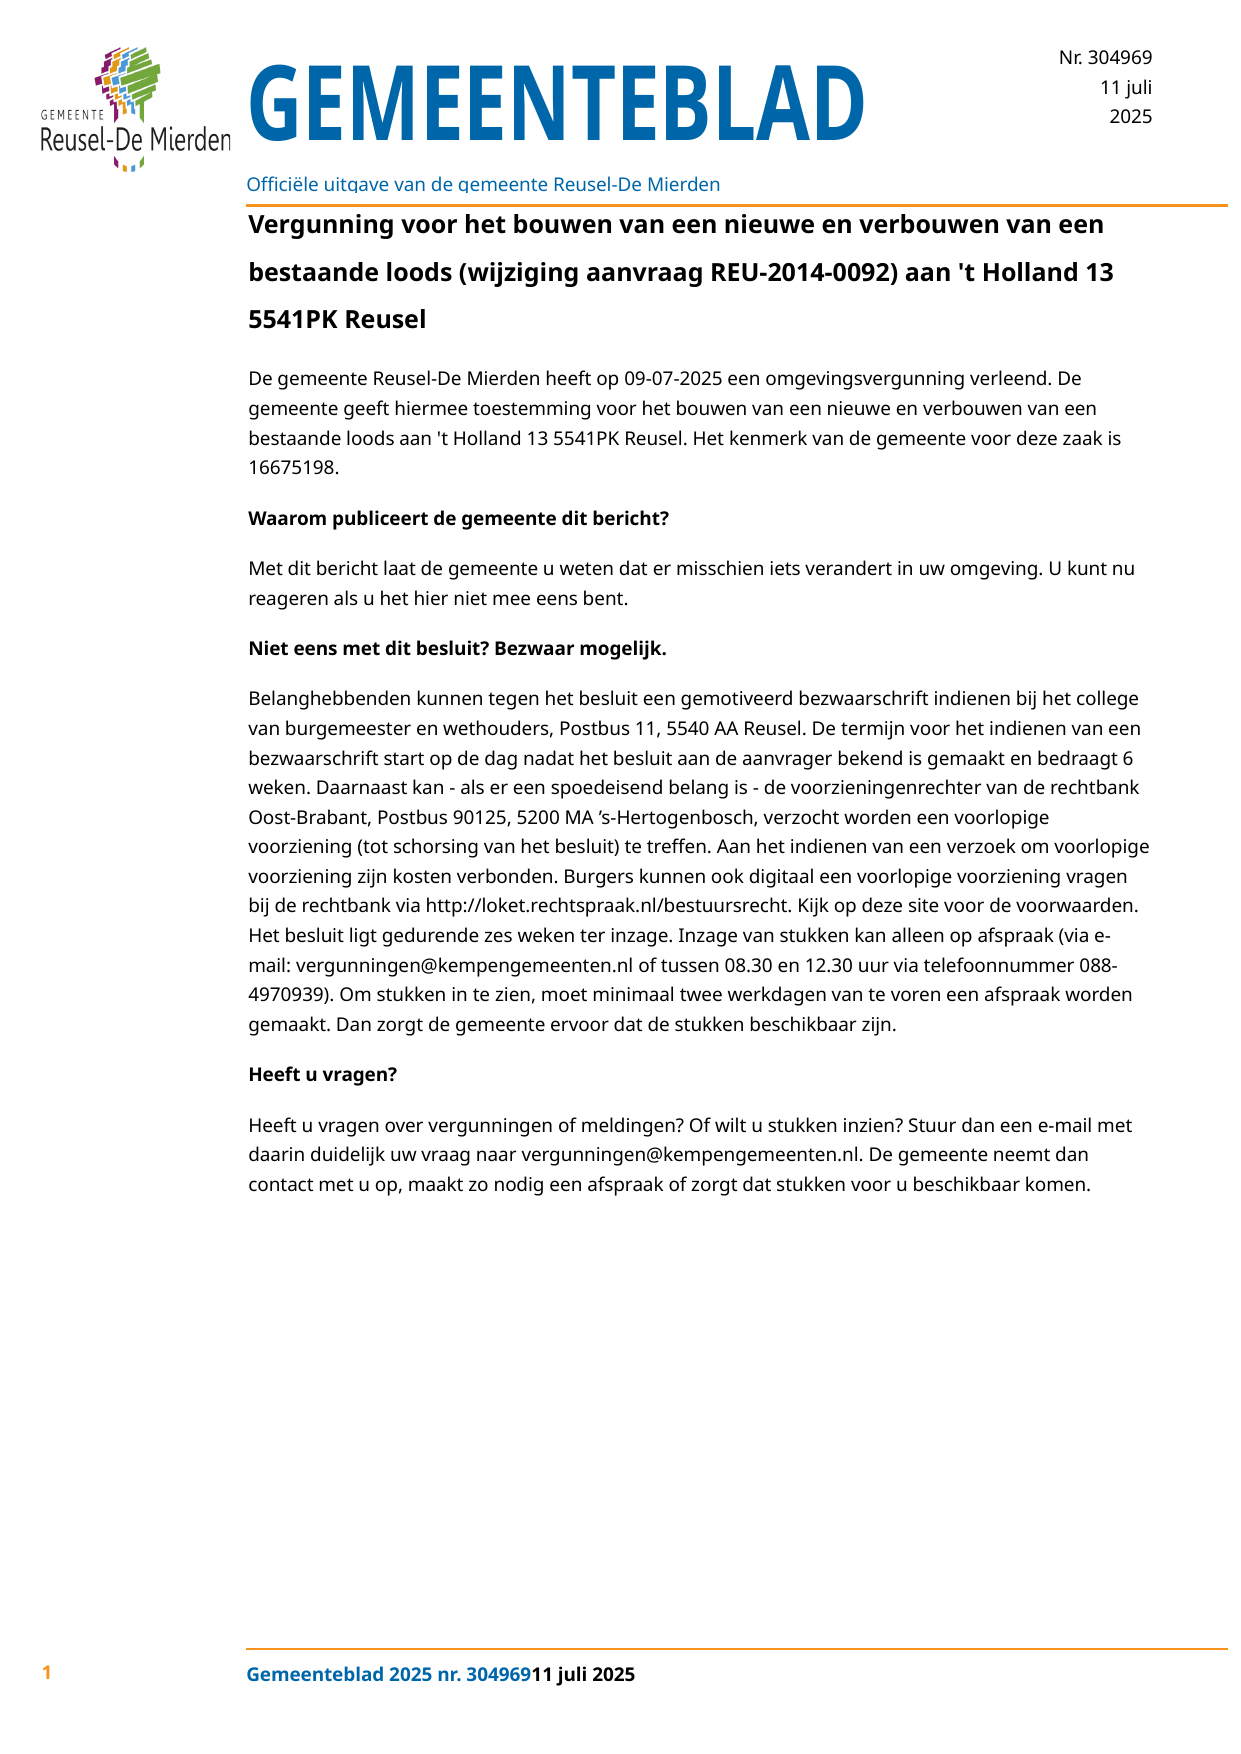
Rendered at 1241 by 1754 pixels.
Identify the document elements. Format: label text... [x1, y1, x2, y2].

text Met dit bericht laat de gemeente u weten dat er misschien iets verandert in uw omgeving. U kunt nu reageren als u het hier niet mee eens bent. [248, 555, 1152, 610]
text Waarom publiceert de gemeente dit bericht? [248, 505, 1152, 530]
text De gemeente Reusel-De Mierden heeft op 09-07-2025 een omgevingsvergunning verleend. De gemeente geeft hiermee toestemming voor het bouwen van een nieuwe en verbouwen van een bestaande loods aan 't Holland 13 5541PK Reusel. Het kenmerk van de gemeente voor deze zaak is 16675198. [248, 366, 1152, 480]
text Heeft u vragen? [248, 1061, 1152, 1087]
text Belanghebbenden kunnen tegen het besluit een gemotiveerd bezwaarschrift indienen bij het college van burgemeester en wethouders, Postbus 11, 5540 AA Reusel. De termijn voor het indienen van een bezwaarschrift start op de dag nadat het besluit aan de aanvrager bekend is gemaakt en bedraagt 6 weken. Daarnaast kan - als er een spoedeisend belang is - de voorzieningenrechter van de rechtbank Oost-Brabant, Postbus 90125, 5200 MA ’s-Hertogenbosch, verzocht worden een voorlopige voorziening (tot schorsing van het besluit) te treffen. Aan het indienen van een verzoek om voorlopige voorziening zijn kosten verbonden. Burgers kunnen ook digitaal een voorlopige voorziening vragen bij de rechtbank via http://loket.rechtspraak.nl/bestuursrecht. Kijk op deze site voor de voorwaarden. Het besluit ligt gedurende zes weken ter inzage. Inzage van stukken kan alleen op afspraak (via e-mail: vergunningen@kempengemeenten.nl of tussen 08.30 en 12.30 uur via telefoonnummer 088-4970939). Om stukken in te zien, moet minimaal twee werkdagen van te voren een afspraak worden gemaakt. Dan zorgt de gemeente ervoor dat de stukken beschikbaar zijn. [248, 686, 1152, 1037]
text Niet eens met dit besluit? Bezwaar mogelijk. [248, 635, 1152, 661]
text Vergunning voor het bouwen van een nieuwe en verbouwen van een bestaande loods (wijziging aanvraag REU-2014-0092) aan 't Holland 13 5541PK Reusel [248, 207, 1152, 336]
picture [41, 47, 231, 172]
text Heeft u vragen over vergunningen of meldingen? Of wilt u stukken inzien? Stuur dan een e-mail met daarin duidelijk uw vraag naar vergunningen@kempengemeenten.nl. De gemeente neemt dan contact met u op, maakt zo nodig een afspraak of zorgt dat stukken voor u beschikbaar komen. [248, 1112, 1152, 1197]
